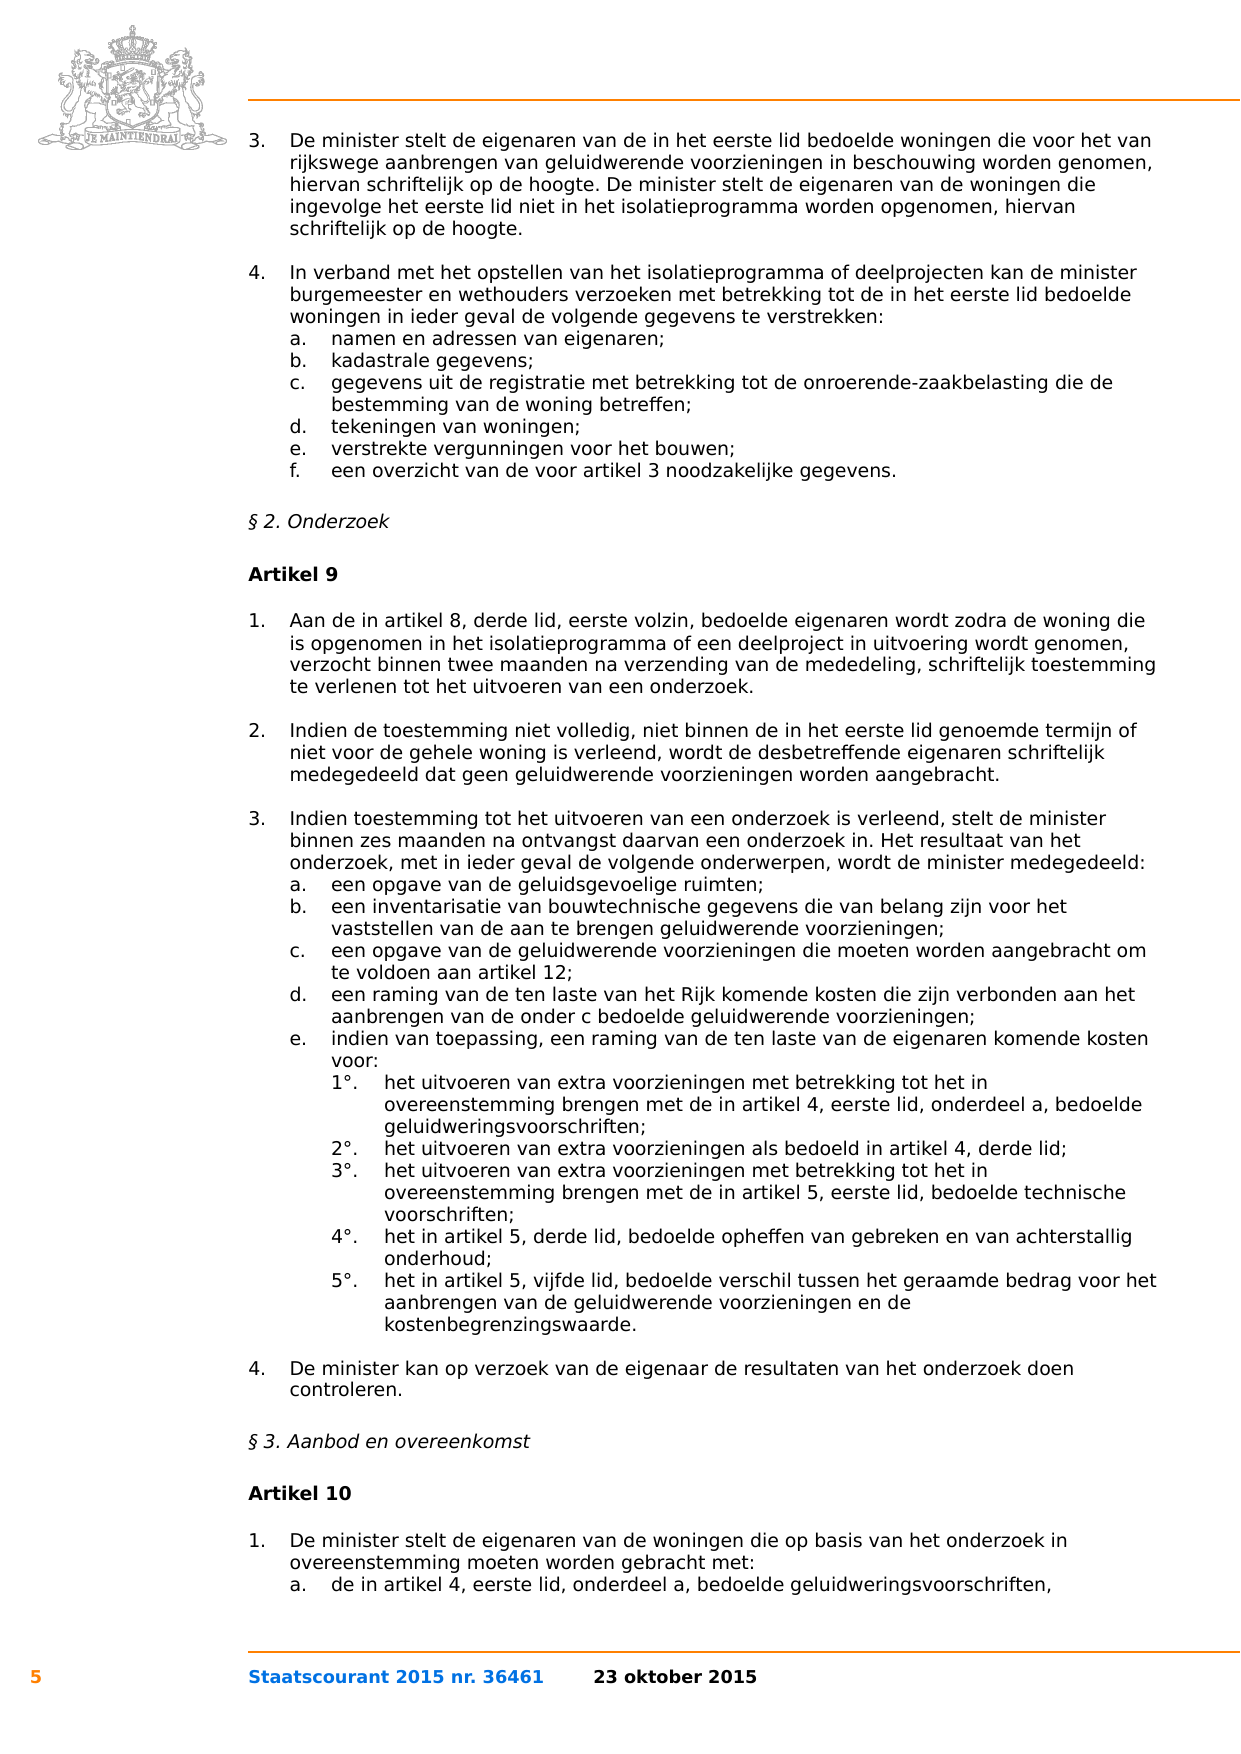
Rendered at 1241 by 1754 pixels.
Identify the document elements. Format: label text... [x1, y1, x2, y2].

text 4. In verband met het opstellen van het isolatieprogramma of deelprojecten kan de minister burgemeester en wethouders verzoeken met betrekking tot de in het eerste lid bedoelde woningen in ieder geval de volgende gegevens te verstrekken: [248, 262, 1163, 328]
subtitle Artikel 10 [248, 1483, 1163, 1505]
text e. indien van toepassing, een raming van de ten laste van de eigenaren komende kosten voor: [289, 1028, 1163, 1072]
subtitle Artikel 9 [248, 563, 1163, 585]
text a. de in artikel 4, eerste lid, onderdeel a, bedoelde geluidweringsvoorschriften, [289, 1574, 1163, 1596]
text 2. Indien de toestemming niet volledig, niet binnen de in het eerste lid genoemde termijn of niet voor de gehele woning is verleend, wordt de desbetreffende eigenaren schriftelijk medegedeeld dat geen geluidwerende voorzieningen worden aangebracht. [248, 720, 1163, 786]
text d. een raming van de ten laste van het Rijk komende kosten die zijn verbonden aan het aanbrengen van de onder c bedoelde geluidwerende voorzieningen; [289, 984, 1163, 1028]
subtitle § 2. Onderzoek [248, 511, 1163, 533]
text 4°. het in artikel 5, derde lid, bedoelde opheffen van gebreken en van achterstallig onderhoud; [331, 1226, 1163, 1269]
text 1. Aan de in artikel 8, derde lid, eerste volzin, bedoelde eigenaren wordt zodra de woning die is opgenomen in het isolatieprogramma of een deelproject in uitvoering wordt genomen, verzocht binnen twee maanden na verzending van de mededeling, schriftelijk toestemming te verlenen tot het uitvoeren van een onderzoek. [248, 610, 1163, 698]
text 3. Indien toestemming tot het uitvoeren van een onderzoek is verleend, stelt de minister binnen zes maanden na ontvangst daarvan een onderzoek in. Het resultaat van het onderzoek, met in ieder geval de volgende onderwerpen, wordt de minister medegedeeld: [248, 808, 1163, 874]
text 5°. het in artikel 5, vijfde lid, bedoelde verschil tussen het geraamde bedrag voor het aanbrengen van de geluidwerende voorzieningen en de kostenbegrenzingswaarde. [331, 1269, 1163, 1336]
text 1°. het uitvoeren van extra voorzieningen met betrekking tot het in overeenstemming brengen met de in artikel 4, eerste lid, onderdeel a, bedoelde geluidweringsvoorschriften; [331, 1072, 1163, 1138]
subtitle § 3. Aanbod en overeenkomst [248, 1431, 1163, 1453]
text b. kadastrale gegevens; [289, 349, 1163, 372]
text f. een overzicht van de voor artikel 3 noodzakelijke gegevens. [289, 459, 1163, 481]
text 1. De minister stelt de eigenaren van de woningen die op basis van het onderzoek in overeenstemming moeten worden gebracht met: [248, 1530, 1163, 1574]
text 3°. het uitvoeren van extra voorzieningen met betrekking tot het in overeenstemming brengen met de in artikel 5, eerste lid, bedoelde technische voorschriften; [331, 1160, 1163, 1226]
text b. een inventarisatie van bouwtechnische gegevens die van belang zijn voor het vaststellen van de aan te brengen geluidwerende voorzieningen; [289, 896, 1163, 940]
picture [38, 25, 227, 150]
text 4. De minister kan op verzoek van de eigenaar de resultaten van het onderzoek doen controleren. [248, 1357, 1163, 1401]
text e. verstrekte vergunningen voor het bouwen; [289, 437, 1163, 459]
text c. een opgave van de geluidwerende voorzieningen die moeten worden aangebracht om te voldoen aan artikel 12; [289, 940, 1163, 984]
text a. een opgave van de geluidsgevoelige ruimten; [289, 874, 1163, 896]
text 2°. het uitvoeren van extra voorzieningen als bedoeld in artikel 4, derde lid; [331, 1138, 1163, 1160]
text a. namen en adressen van eigenaren; [289, 328, 1163, 349]
text d. tekeningen van woningen; [289, 416, 1163, 437]
text 3. De minister stelt de eigenaren van de in het eerste lid bedoelde woningen die voor het van rijkswege aanbrengen van geluidwerende voorzieningen in beschouwing worden genomen, hiervan schriftelijk op de hoogte. De minister stelt de eigenaren van de woningen die ingevolge het eerste lid niet in het isolatieprogramma worden opgenomen, hiervan schriftelijk op de hoogte. [248, 130, 1163, 240]
text c. gegevens uit de registratie met betrekking tot de onroerende-zaakbelasting die de bestemming van de woning betreffen; [289, 372, 1163, 416]
